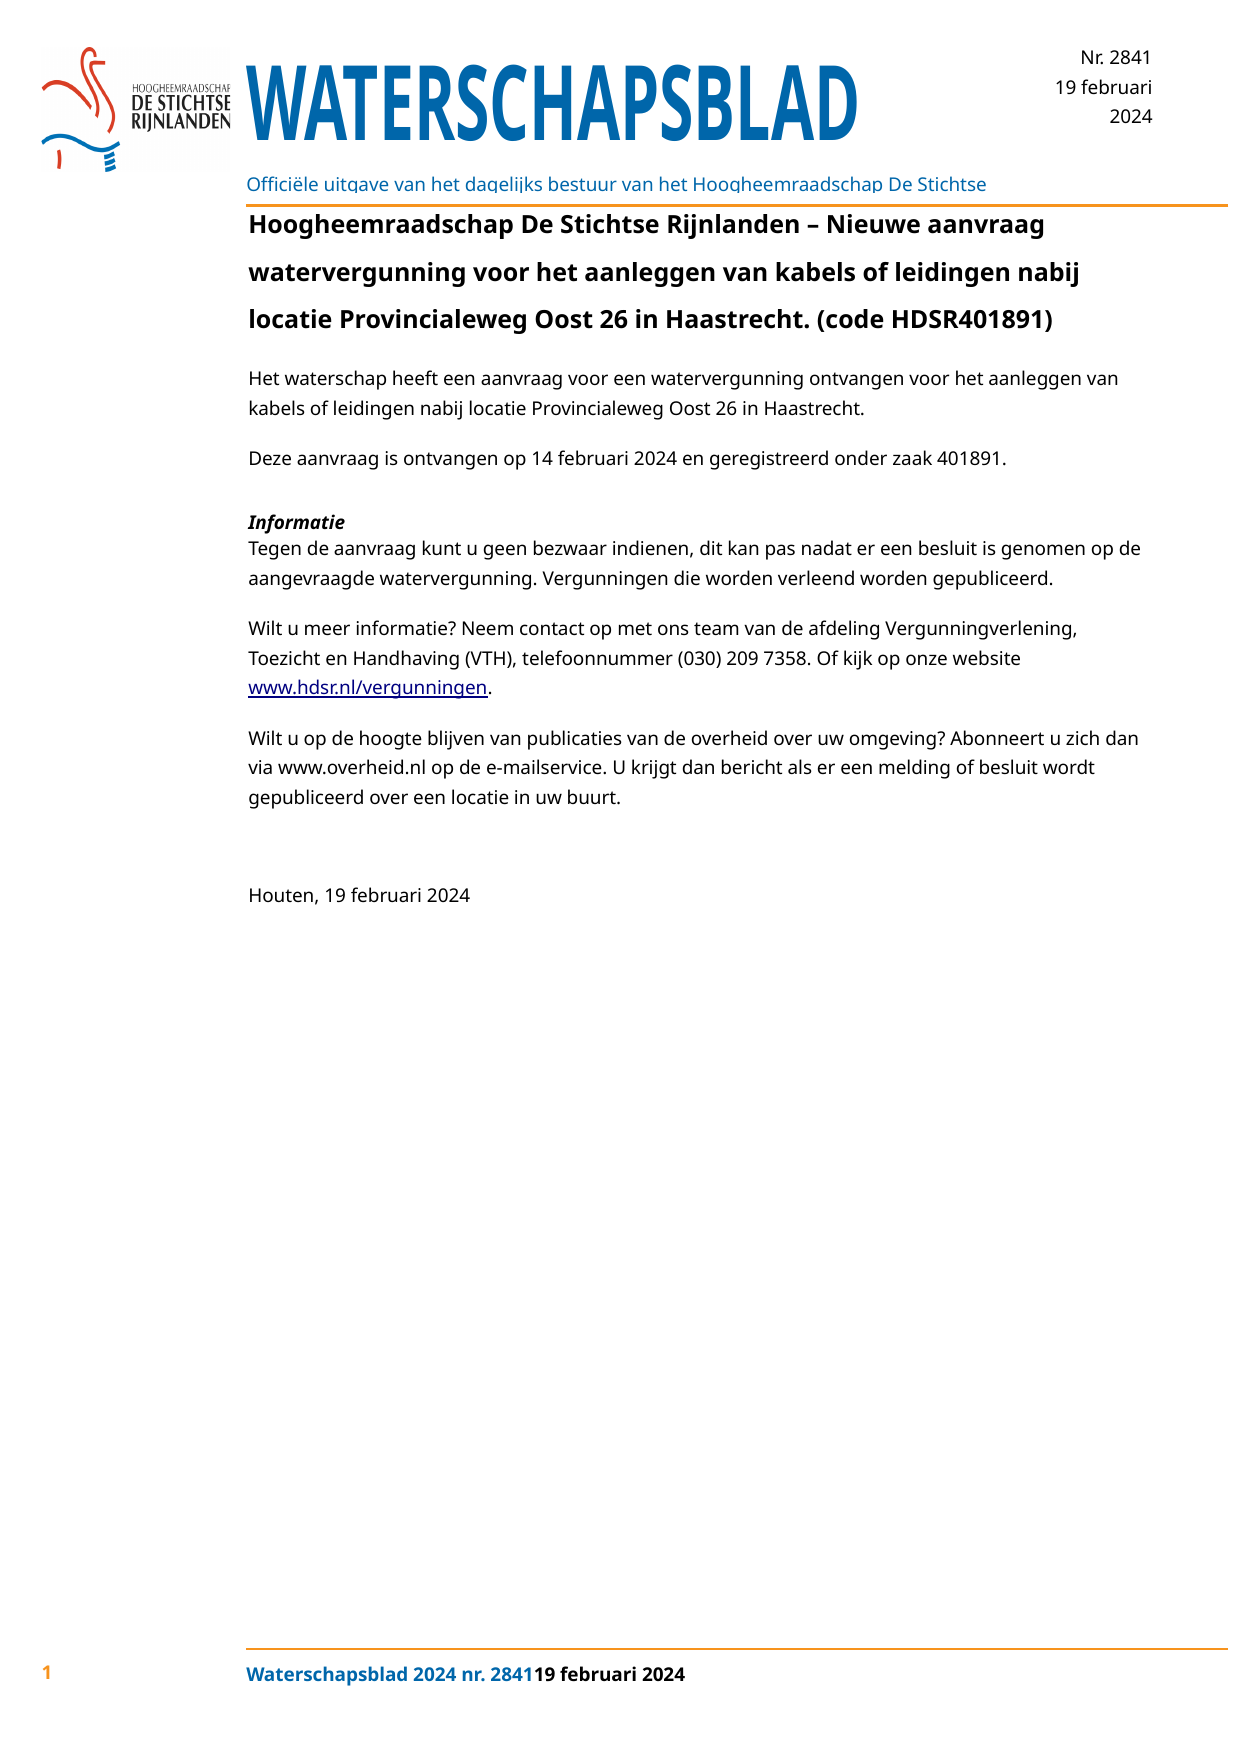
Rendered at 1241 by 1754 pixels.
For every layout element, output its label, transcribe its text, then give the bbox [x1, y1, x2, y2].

text Het waterschap heeft een aanvraag voor een watervergunning ontvangen voor het aanleggen van kabels of leidingen nabij locatie Provincialeweg Oost 26 in Haastrecht. [248, 366, 1152, 421]
text Wilt u meer informatie? Neem contact op met ons team van de afdeling Vergunningverlening, Toezicht en Handhaving (VTH), telefoonnummer (030) 209 7358. Of kijk op onze website www.hdsr.nl/vergunningen. [248, 615, 1152, 700]
text Tegen de aanvraag kunt u geen bezwaar indienen, dit kan pas nadat er een besluit is genomen op de aangevraagde watervergunning. Vergunningen die worden verleend worden gepubliceerd. [248, 535, 1152, 591]
picture [41, 47, 231, 172]
text Wilt u op de hoogte blijven van publicaties van de overheid over uw omgeving? Abonneert u zich dan via www.overheid.nl op de e-mailservice. U krijgt dan bericht als er een melding of besluit wordt gepubliceerd over een locatie in uw buurt. [248, 725, 1152, 810]
text Informatie [248, 509, 1152, 535]
text Deze aanvraag is ontvangen op 14 februari 2024 en geregistreerd onder zaak 401891. [248, 446, 1152, 471]
text Houten, 19 februari 2024 [248, 882, 1152, 908]
text Hoogheemraadschap De Stichtse Rijnlanden – Nieuwe aanvraag watervergunning voor het aanleggen van kabels of leidingen nabij locatie Provincialeweg Oost 26 in Haastrecht. (code HDSR401891) [248, 207, 1152, 336]
